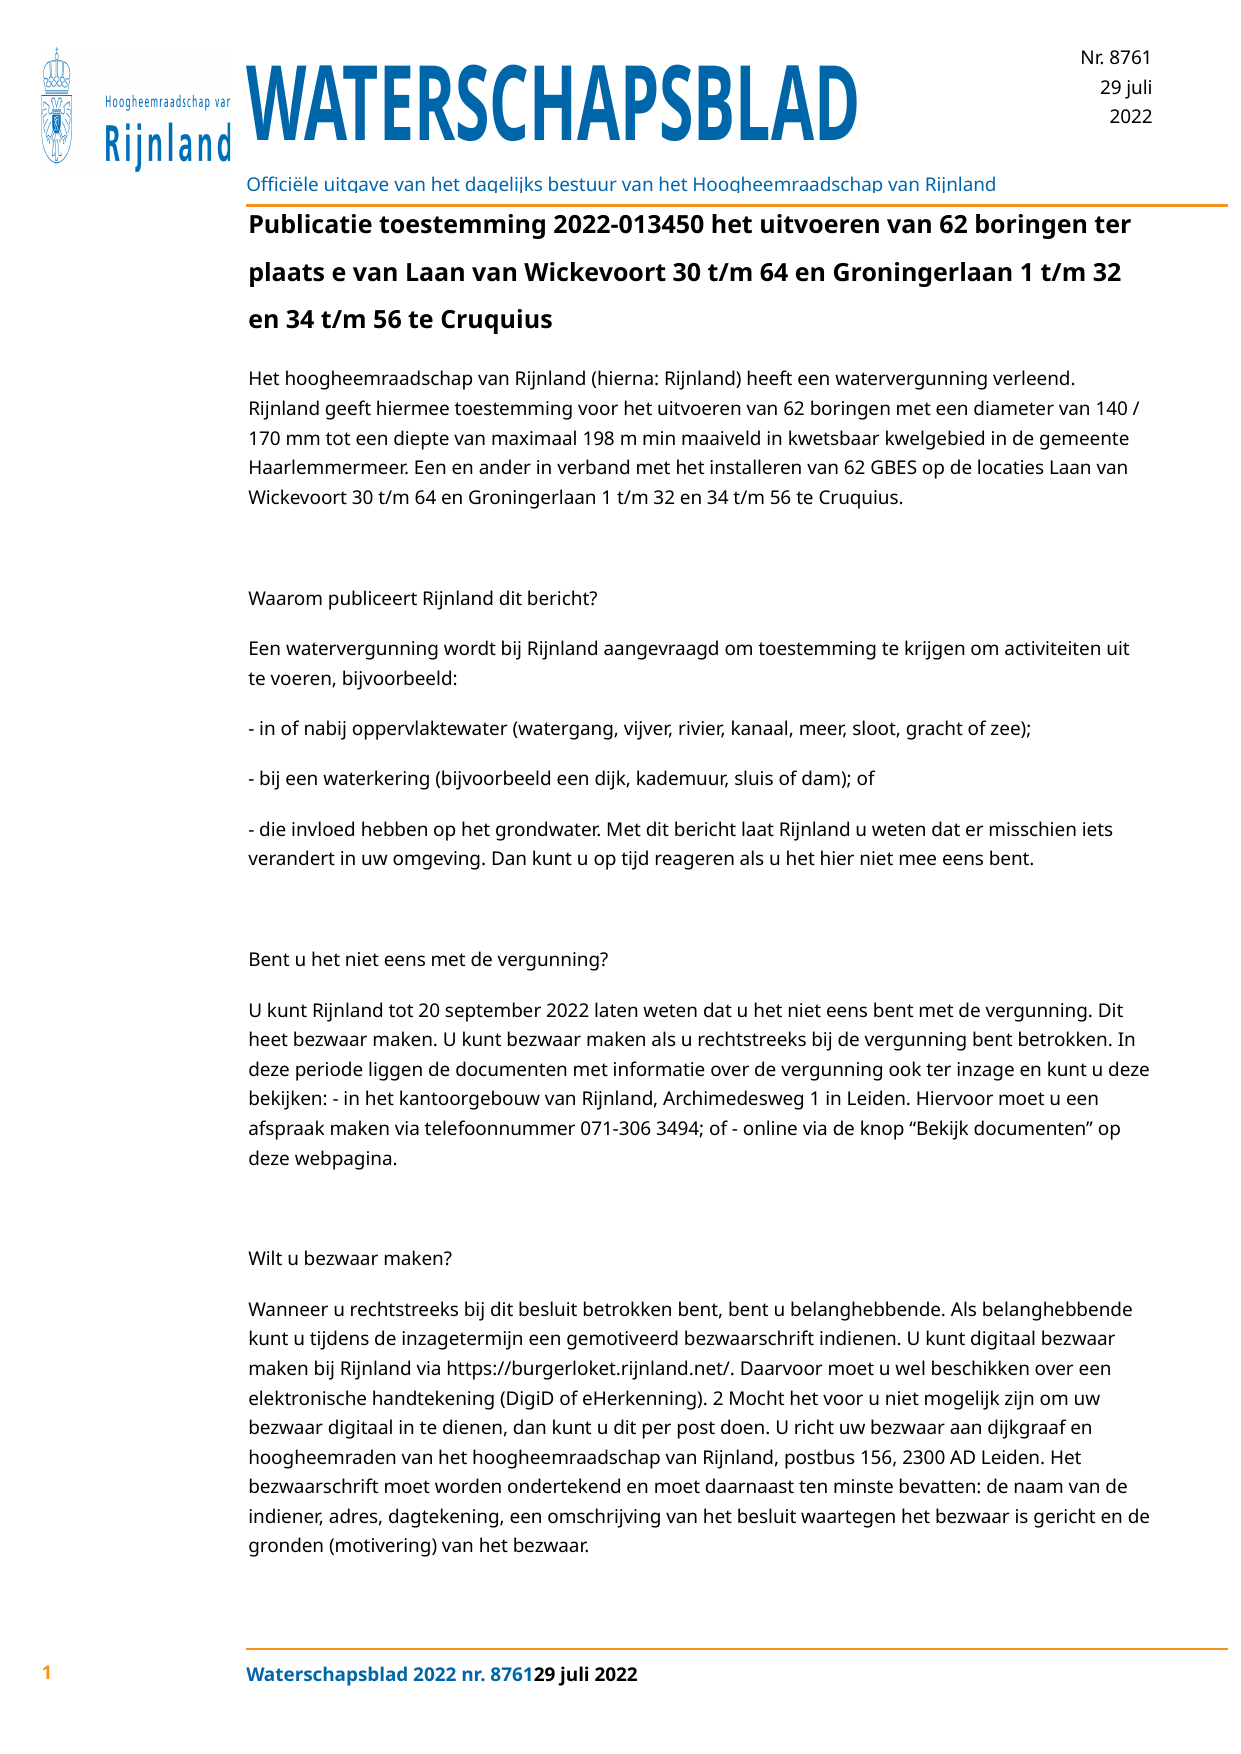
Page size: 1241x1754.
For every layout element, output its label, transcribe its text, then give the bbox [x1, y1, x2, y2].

text - bij een waterkering (bijvoorbeeld een dijk, kademuur, sluis of dam); of [248, 766, 1152, 791]
text Publicatie toestemming 2022-013450 het uitvoeren van 62 boringen ter plaats e van Laan van Wickevoort 30 t/m 64 en Groningerlaan 1 t/m 32 en 34 t/m 56 te Cruquius [248, 207, 1152, 336]
text Wanneer u rechtstreeks bij dit besluit betrokken bent, bent u belanghebbende. Als belanghebbende kunt u tijdens de inzagetermijn een gemotiveerd bezwaarschrift indienen. U kunt digitaal bezwaar maken bij Rijnland via https://burgerloket.rijnland.net/. Daarvoor moet u wel beschikken over een elektronische handtekening (DigiD of eHerkenning). 2 Mocht het voor u niet mogelijk zijn om uw bezwaar digitaal in te dienen, dan kunt u dit per post doen. U richt uw bezwaar aan dijkgraaf en hoogheemraden van het hoogheemraadschap van Rijnland, postbus 156, 2300 AD Leiden. Het bezwaarschrift moet worden ondertekend en moet daarnaast ten minste bevatten: de naam van de indiener, adres, dagtekening, een omschrijving van het besluit waartegen het bezwaar is gericht en de gronden (motivering) van het bezwaar. [248, 1296, 1152, 1558]
text Waarom publiceert Rijnland dit bericht? [248, 585, 1152, 610]
text U kunt Rijnland tot 20 september 2022 laten weten dat u het niet eens bent met de vergunning. Dit heet bezwaar maken. U kunt bezwaar maken als u rechtstreeks bij de vergunning bent betrokken. In deze periode liggen de documenten met informatie over de vergunning ook ter inzage en kunt u deze bekijken: - in het kantoorgebouw van Rijnland, Archimedesweg 1 in Leiden. Hiervoor moet u een afspraak maken via telefoonnummer 071-306 3494; of - online via de knop “Bekijk documenten” op deze webpagina. [248, 997, 1152, 1170]
text - die invloed hebben op het grondwater. Met dit bericht laat Rijnland u weten dat er misschien iets verandert in uw omgeving. Dan kunt u op tijd reageren als u het hier niet mee eens bent. [248, 816, 1152, 871]
text Het hoogheemraadschap van Rijnland (hierna: Rijnland) heeft een watervergunning verleend. Rijnland geeft hiermee toestemming voor het uitvoeren van 62 boringen met een diameter van 140 / 170 mm tot een diepte van maximaal 198 m min maaiveld in kwetsbaar kwelgebied in de gemeente Haarlemmermeer. Een en ander in verband met het installeren van 62 GBES op de locaties Laan van Wickevoort 30 t/m 64 en Groningerlaan 1 t/m 32 en 34 t/m 56 te Cruquius. [248, 366, 1152, 509]
text Wilt u bezwaar maken? [248, 1246, 1152, 1271]
text Een watervergunning wordt bij Rijnland aangevraagd om toestemming te krijgen om activiteiten uit te voeren, bijvoorbeeld: [248, 635, 1152, 690]
text Bent u het niet eens met de vergunning? [248, 946, 1152, 972]
picture [41, 47, 231, 172]
text - in of nabij oppervlaktewater (watergang, vijver, rivier, kanaal, meer, sloot, gracht of zee); [248, 715, 1152, 741]
